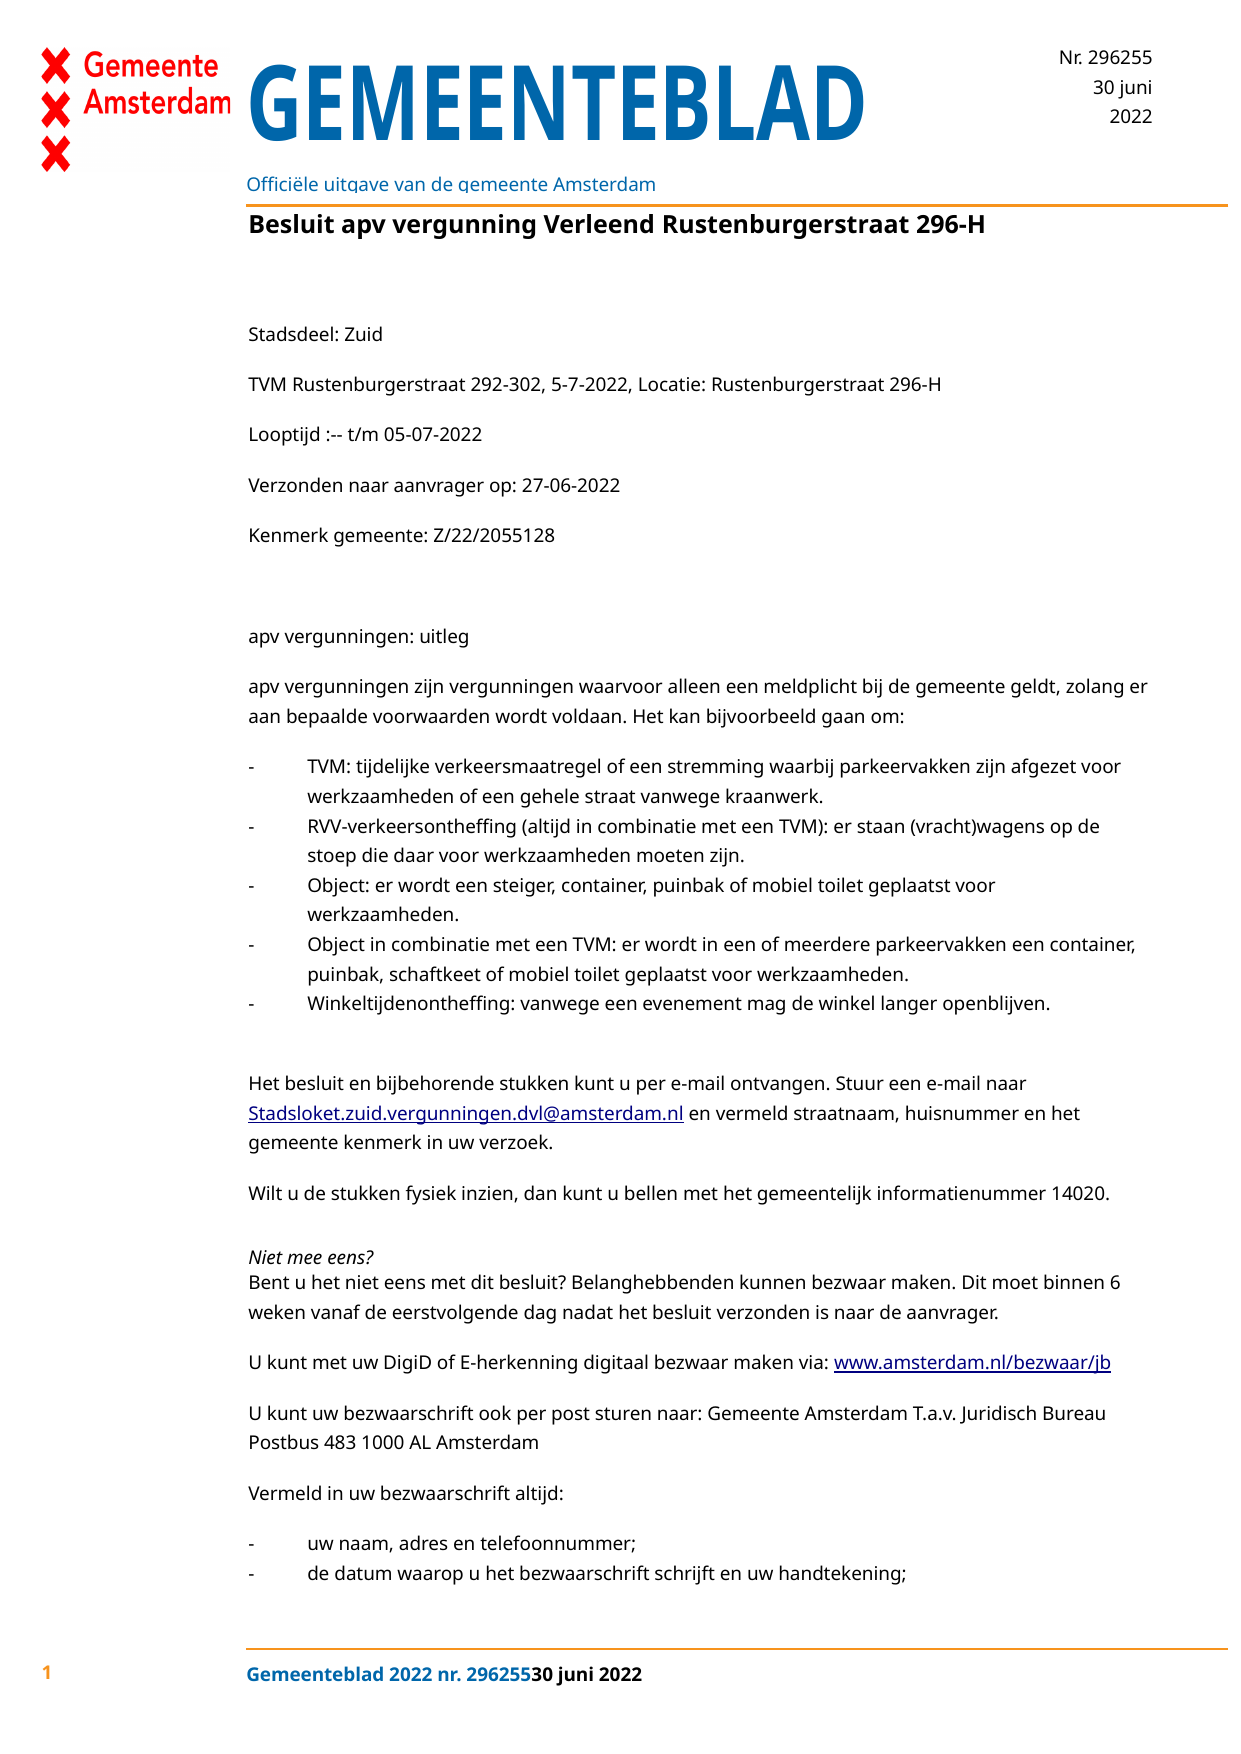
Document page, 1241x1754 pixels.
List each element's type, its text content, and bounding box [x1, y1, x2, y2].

text TVM Rustenburgerstraat 292-302, 5-7-2022, Locatie: Rustenburgerstraat 296-H [248, 371, 1152, 397]
text U kunt uw bezwaarschrift ook per post sturen naar: Gemeente Amsterdam T.a.v. Juridisch Bureau Postbus 483 1000 AL Amsterdam [248, 1400, 1152, 1455]
text Niet mee eens? [248, 1244, 1152, 1269]
list uw naam, adres en telefoonnummer; [248, 1530, 1152, 1556]
list Object: er wordt een steiger, container, puinbak of mobiel toilet geplaatst voor werkzaamheden. [248, 872, 1152, 927]
list Winkeltijdenontheffing: vanwege een evenement mag de winkel langer openblijven. [248, 990, 1152, 1016]
text apv vergunningen: uitleg [248, 623, 1152, 649]
text Looptijd :-- t/m 05-07-2022 [248, 422, 1152, 447]
text apv vergunningen zijn vergunningen waarvoor alleen een meldplicht bij de gemeente geldt, zolang er aan bepaalde voorwaarden wordt voldaan. Het kan bijvoorbeeld gaan om: [248, 674, 1152, 729]
picture [41, 47, 231, 172]
text Stadsdeel: Zuid [248, 321, 1152, 346]
list RVV-verkeersontheffing (altijd in combinatie met een TVM): er staan (vracht)wagens op de stoep die daar voor werkzaamheden moeten zijn. [248, 813, 1152, 868]
list TVM: tijdelijke verkeersmaatregel of een stremming waarbij parkeervakken zijn afgezet voor werkzaamheden of een gehele straat vanwege kraanwerk. [248, 754, 1152, 809]
text Bent u het niet eens met dit besluit? Belanghebbenden kunnen bezwaar maken. Dit moet binnen 6 weken vanaf de eerstvolgende dag nadat het besluit verzonden is naar de aanvrager. [248, 1269, 1152, 1325]
text Besluit apv vergunning Verleend Rustenburgerstraat 296-H [248, 207, 1152, 241]
text Wilt u de stukken fysiek inzien, dan kunt u bellen met het gemeentelijk informatienummer 14020. [248, 1180, 1152, 1206]
text U kunt met uw DigiD of E-herkenning digitaal bezwaar maken via: www.amsterdam.nl/bezwaar/jb [248, 1349, 1152, 1375]
text Vermeld in uw bezwaarschrift altijd: [248, 1480, 1152, 1506]
text Kenmerk gemeente: Z/22/2055128 [248, 522, 1152, 548]
text Verzonden naar aanvrager op: 27-06-2022 [248, 472, 1152, 498]
list Object in combinatie met een TVM: er wordt in een of meerdere parkeervakken een container, puinbak, schaftkeet of mobiel toilet geplaatst voor werkzaamheden. [248, 931, 1152, 986]
list de datum waarop u het bezwaarschrift schrijft en uw handtekening; [248, 1560, 1152, 1586]
text Het besluit en bijbehorende stukken kunt u per e-mail ontvangen. Stuur een e-mail naar Stadsloket.zuid.vergunningen.dvl@amsterdam.nl en vermeld straatnaam, huisnummer en het gemeente kenmerk in uw verzoek. [248, 1070, 1152, 1155]
